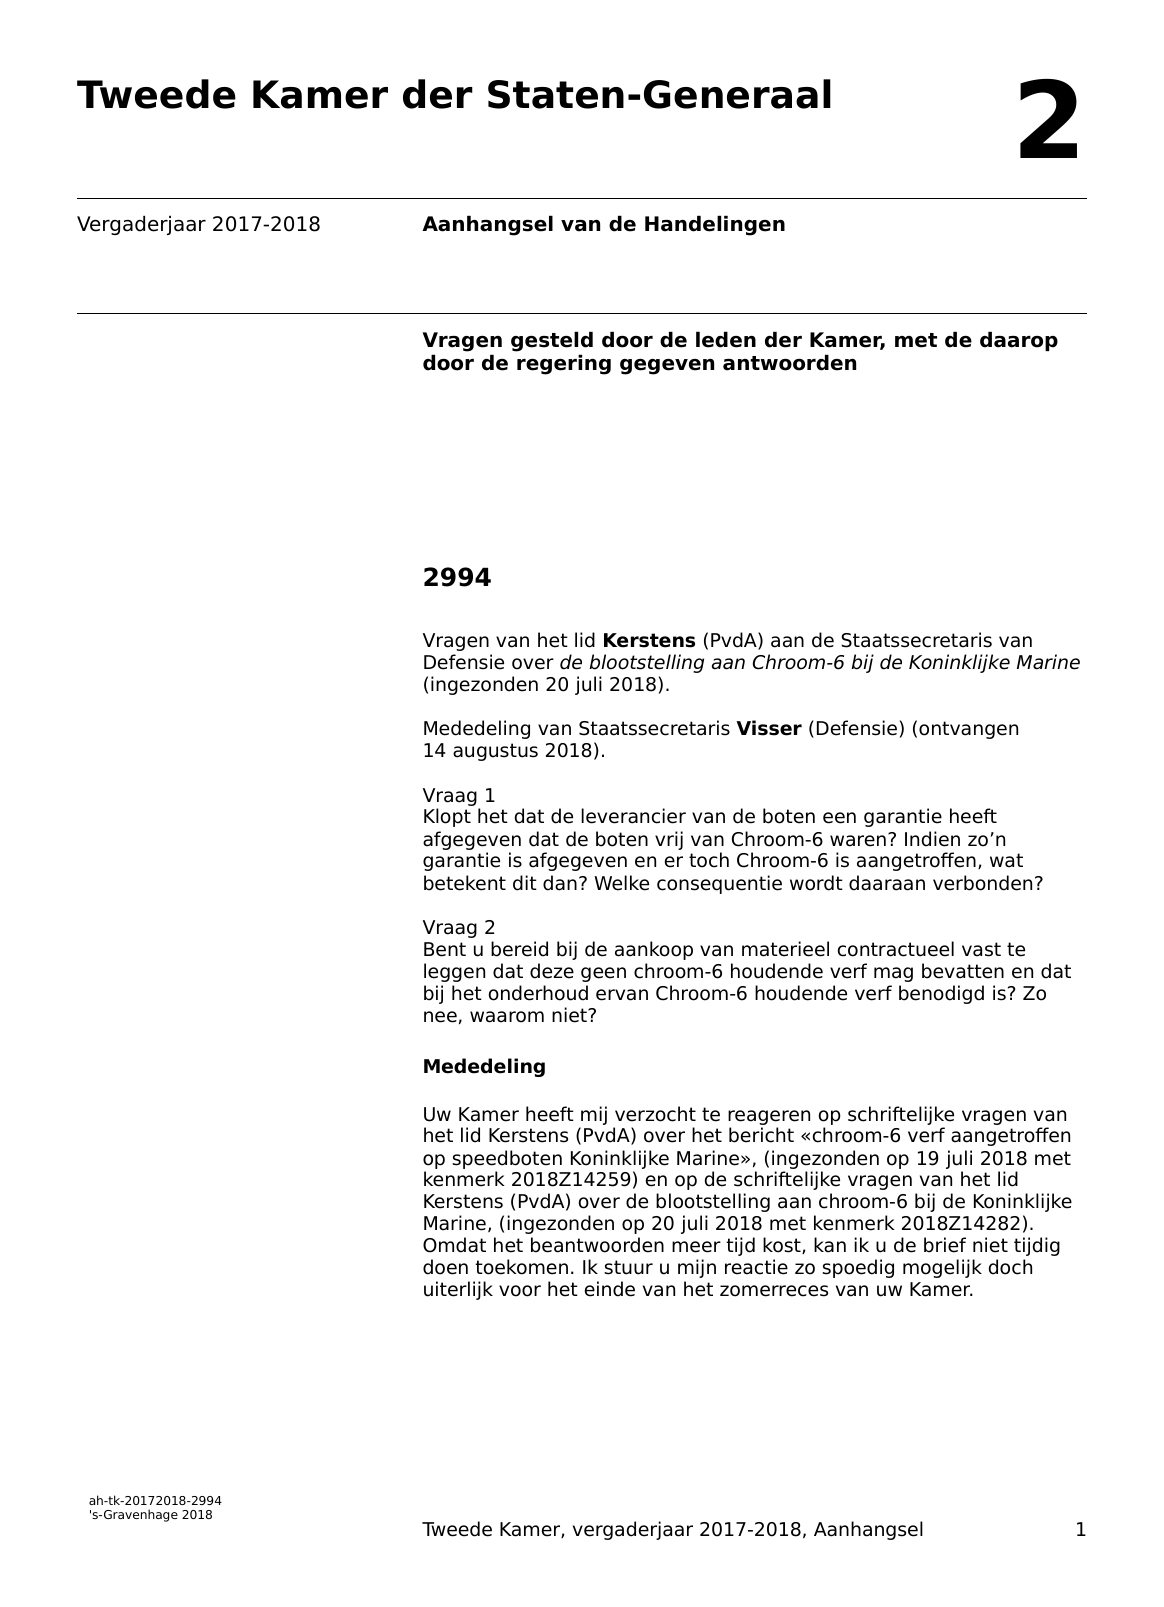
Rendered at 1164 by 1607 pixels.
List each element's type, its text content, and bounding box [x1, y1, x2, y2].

text Vraag 1 [422, 784, 1087, 806]
subtitle Mededeling [422, 1056, 1087, 1078]
text Uw Kamer heeft mij verzocht te reageren op schriftelijke vragen van het lid Kerstens (PvdA) over het bericht «chroom-6 verf aangetroffen op speedboten Koninklijke Marine», (ingezonden op 19 juli 2018 met kenmerk 2018Z14259) en op de schriftelijke vragen van het lid Kerstens (PvdA) over de blootstelling aan chroom-6 bij de Koninklijke Marine, (ingezonden op 20 juli 2018 met kenmerk 2018Z14282). [422, 1103, 1087, 1235]
text Mededeling van Staatssecretaris Visser (Defensie) (ontvangen 14 augustus 2018). [422, 718, 1087, 762]
text Vragen van het lid Kerstens (PvdA) aan de Staatssecretaris van Defensie over de blootstelling aan Chroom-6 bij de Koninklijke Marine (ingezonden 20 juli 2018). [422, 630, 1087, 696]
table_header Tweede Kamer der Staten-Generaal [77, 59, 886, 198]
table_cell Aanhangsel van de Handelingen [422, 199, 1087, 313]
text Klopt het dat de leverancier van de boten een garantie heeft afgegeven dat de boten vrij van Chroom-6 waren? Indien zo’n garantie is afgegeven en er toch Chroom-6 is aangetroffen, wat betekent dit dan? Welke consequentie wordt daaraan verbonden? [422, 806, 1087, 894]
text Bent u bereid bij de aankoop van materieel contractueel vast te leggen dat deze geen chroom-6 houdende verf mag bevatten en dat bij het onderhoud ervan Chroom-6 houdende verf benodigd is? Zo nee, waarom niet? [422, 938, 1087, 1026]
table_header 2 [886, 59, 1087, 198]
text 2994 [422, 563, 1087, 592]
table_cell Vergaderjaar 2017-2018 [77, 199, 422, 313]
table_cell Vragen gesteld door de leden der Kamer, met de daarop door de regering gegeven antwoorden [422, 314, 1087, 375]
table_cell [77, 314, 422, 375]
text Vraag 2 [422, 917, 1087, 938]
text Omdat het beantwoorden meer tijd kost, kan ik u de brief niet tijdig doen toekomen. Ik stuur u mijn reactie zo spoedig mogelijk doch uiterlijk voor het einde van het zomerreces van uw Kamer. [422, 1235, 1087, 1301]
text 's-Gravenhage 2018 [88, 1508, 323, 1522]
text ah-tk-20172018-2994 [88, 1494, 323, 1508]
